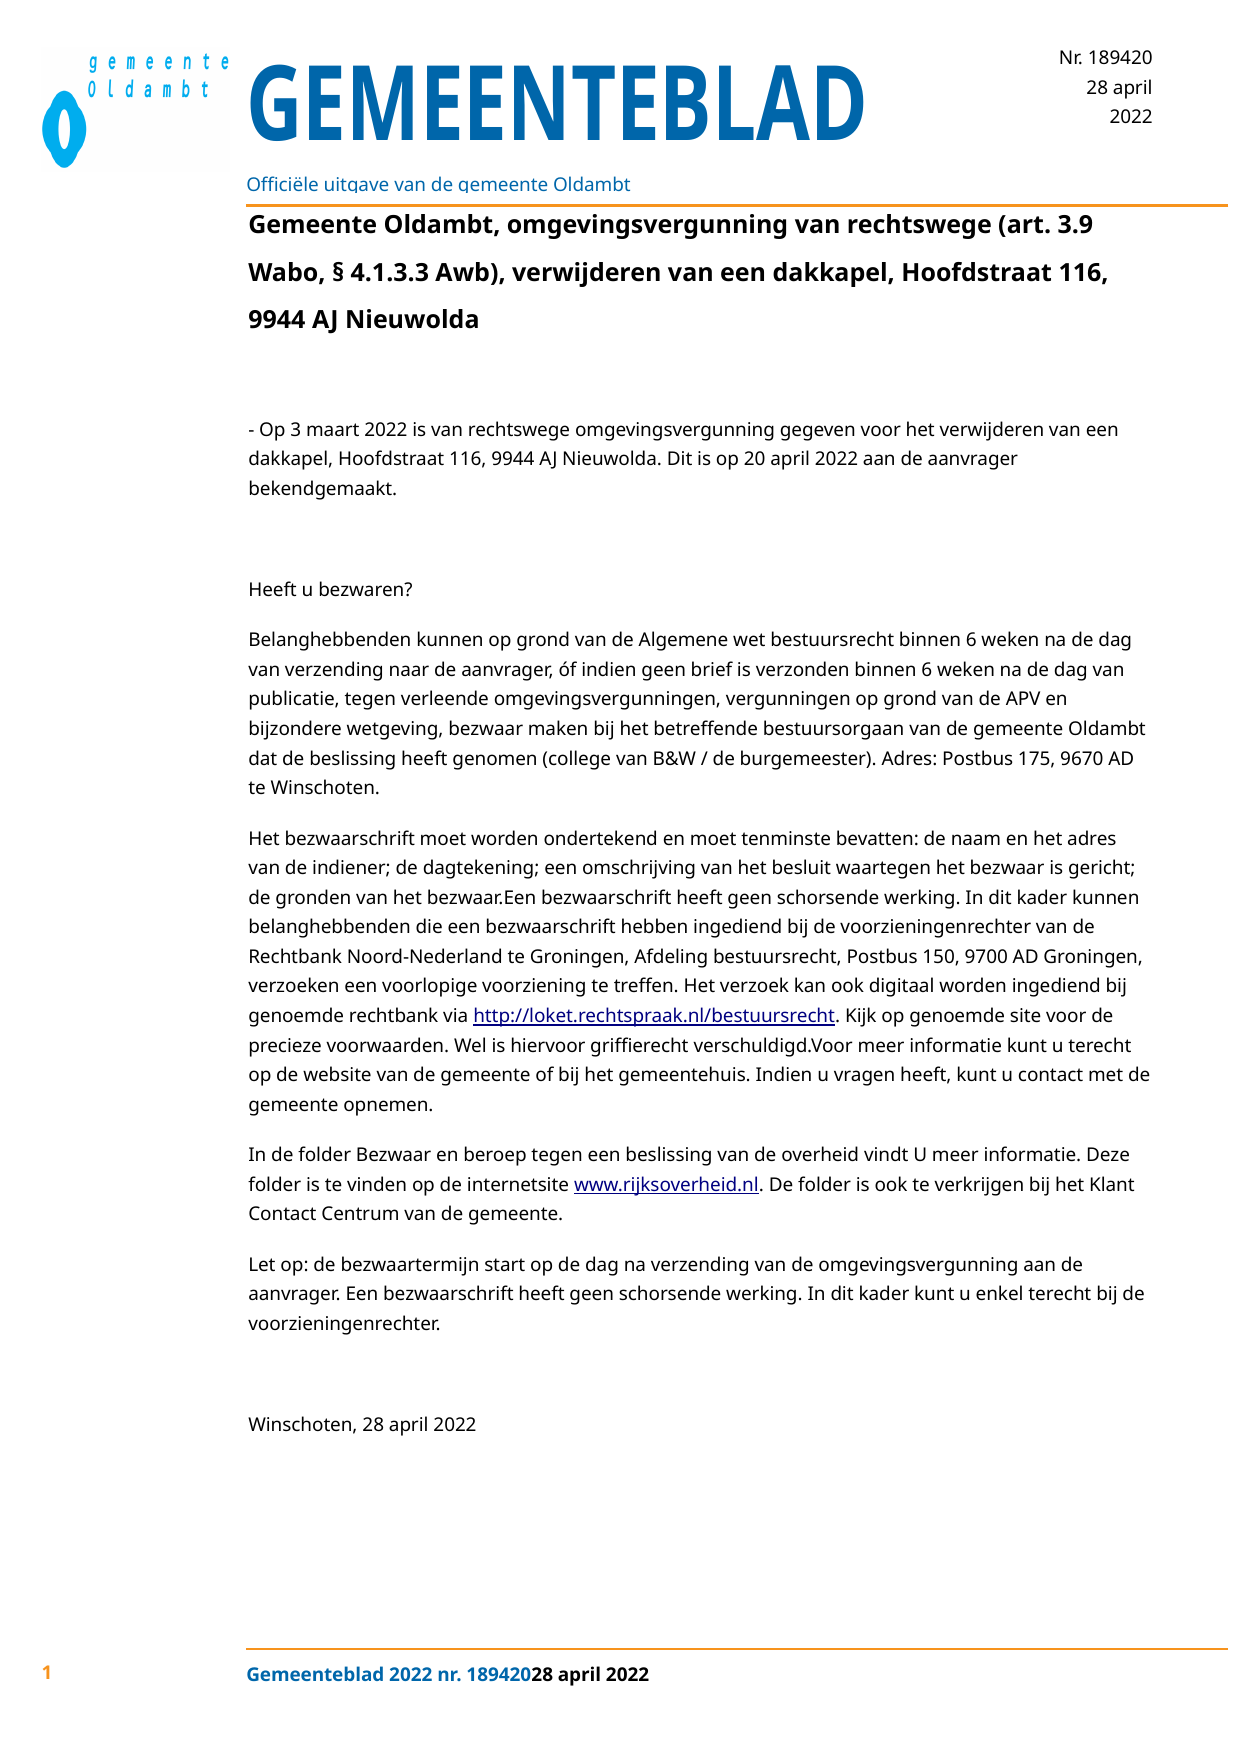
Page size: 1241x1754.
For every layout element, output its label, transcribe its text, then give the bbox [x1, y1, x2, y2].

text Let op: de bezwaartermijn start op de dag na verzending van de omgevingsvergunning aan de aanvrager. Een bezwaarschrift heeft geen schorsende werking. In dit kader kunt u enkel terecht bij de voorzieningenrechter. [248, 1251, 1152, 1336]
text Heeft u bezwaren? [248, 576, 1152, 602]
text - Op 3 maart 2022 is van rechtswege omgevingsvergunning gegeven voor het verwijderen van een dakkapel, Hoofdstraat 116, 9944 AJ Nieuwolda. Dit is op 20 april 2022 aan de aanvrager bekendgemaakt. [248, 416, 1152, 501]
text Gemeente Oldambt, omgevingsvergunning van rechtswege (art. 3.9 Wabo, § 4.1.3.3 Awb), verwijderen van een dakkapel, Hoofdstraat 116, 9944 AJ Nieuwolda [248, 207, 1152, 336]
text Winschoten, 28 april 2022 [248, 1411, 1152, 1437]
text Het bezwaarschrift moet worden ondertekend en moet tenminste bevatten: de naam en het adres van de indiener; de dagtekening; een omschrijving van het besluit waartegen het bezwaar is gericht; de gronden van het bezwaar.Een bezwaarschrift heeft geen schorsende werking. In dit kader kunnen belanghebbenden die een bezwaarschrift hebben ingediend bij de voorzieningenrechter van de Rechtbank Noord-Nederland te Groningen, Afdeling bestuursrecht, Postbus 150, 9700 AD Groningen, verzoeken een voorlopige voorziening te treffen. Het verzoek kan ook digitaal worden ingediend bij genoemde rechtbank via http://loket.rechtspraak.nl/bestuursrecht. Kijk op genoemde site voor de precieze voorwaarden. Wel is hiervoor griffierecht verschuldigd.Voor meer informatie kunt u terecht op de website van de gemeente of bij het gemeentehuis. Indien u vragen heeft, kunt u contact met de gemeente opnemen. [248, 825, 1152, 1117]
text In de folder Bezwaar en beroep tegen een beslissing van de overheid vindt U meer informatie. Deze folder is te vinden op de internetsite www.rijksoverheid.nl. De folder is ook te verkrijgen bij het Klant Contact Centrum van de gemeente. [248, 1141, 1152, 1226]
picture [41, 47, 231, 172]
text Belanghebbenden kunnen op grond van de Algemene wet bestuursrecht binnen 6 weken na de dag van verzending naar de aanvrager, óf indien geen brief is verzonden binnen 6 weken na de dag van publicatie, tegen verleende omgevingsvergunningen, vergunningen op grond van de APV en bijzondere wetgeving, bezwaar maken bij het betreffende bestuursorgaan van de gemeente Oldambt dat de beslissing heeft genomen (college van B&W / de burgemeester). Adres: Postbus 175, 9670 AD te Winschoten. [248, 626, 1152, 800]
